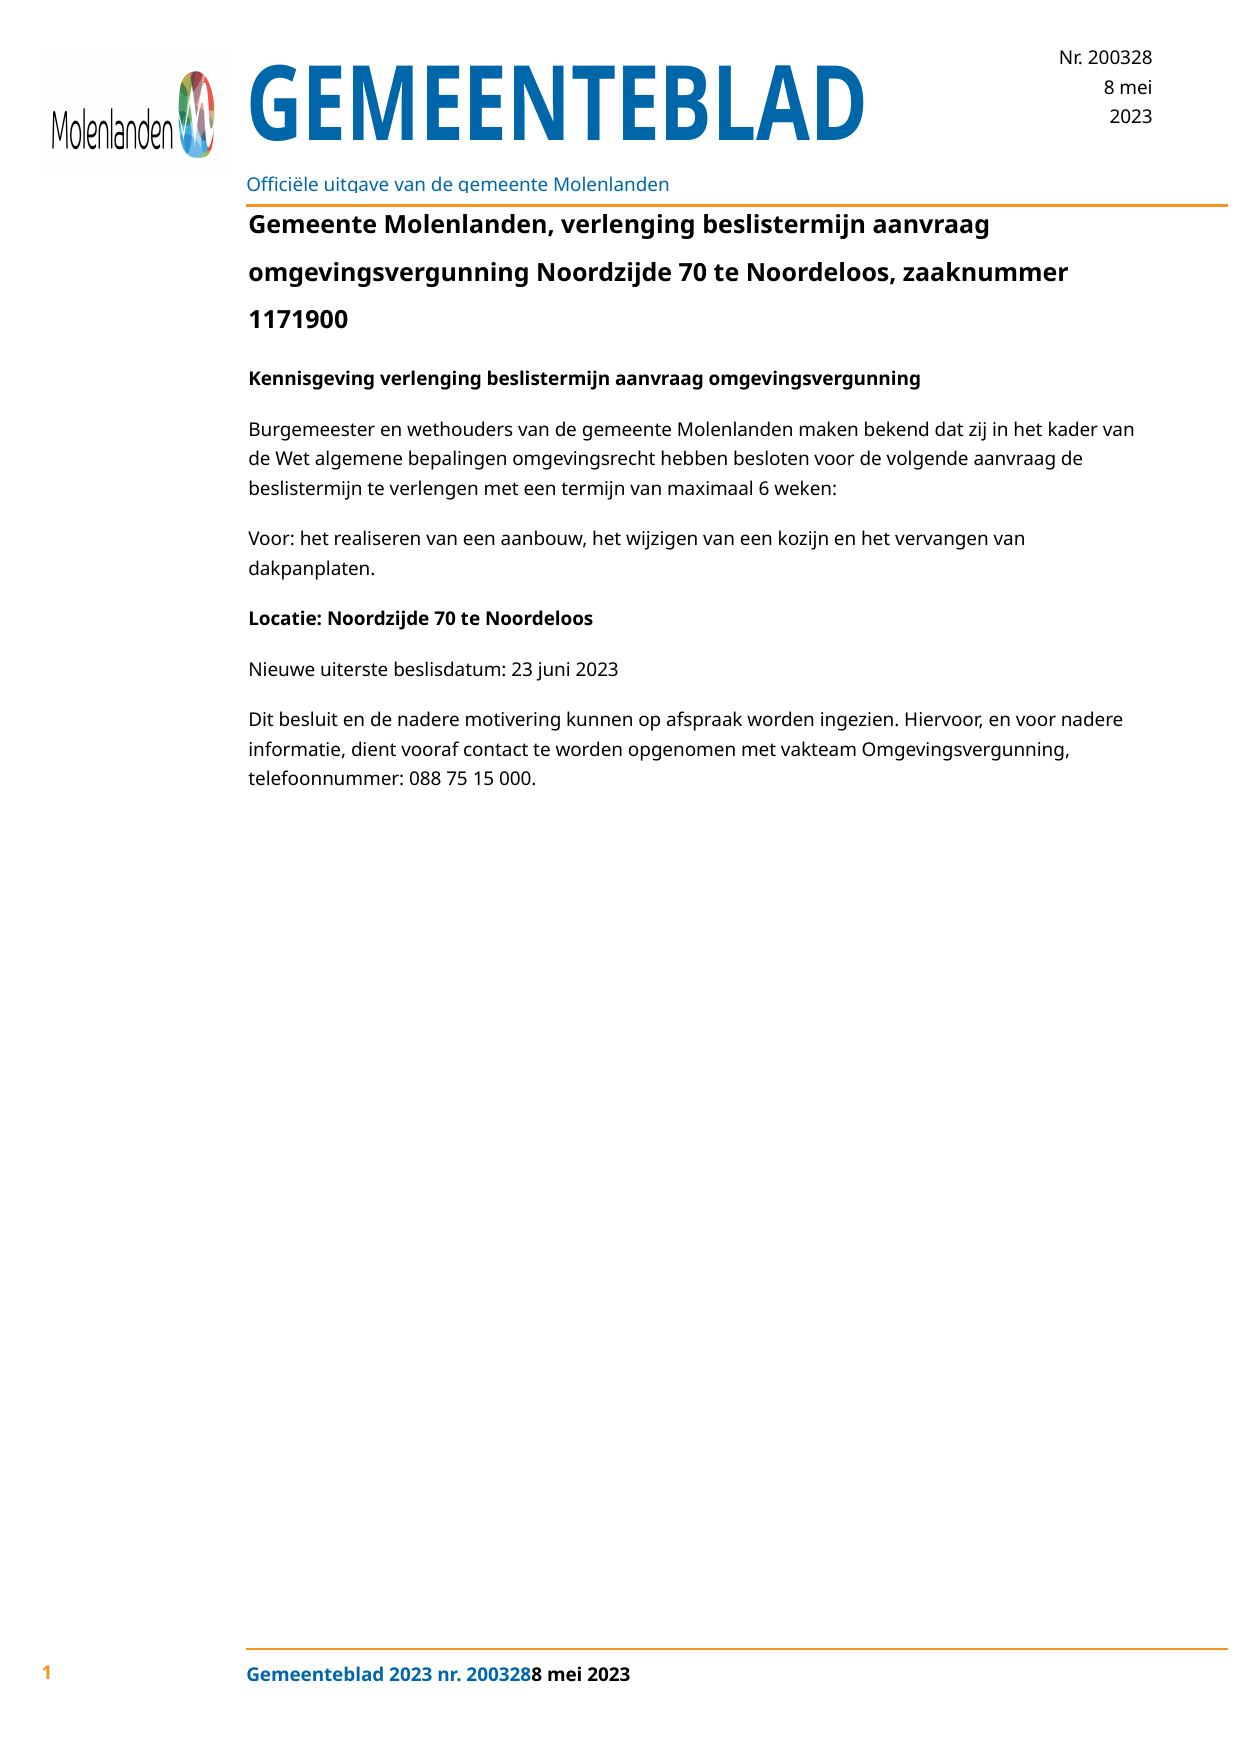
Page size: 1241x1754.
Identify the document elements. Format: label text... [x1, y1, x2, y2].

text Voor: het realiseren van een aanbouw, het wijzigen van een kozijn en het vervangen van dakpanplaten. [248, 526, 1152, 581]
text Dit besluit en de nadere motivering kunnen op afspraak worden ingezien. Hiervoor, en voor nadere informatie, dient vooraf contact te worden opgenomen met vakteam Omgevingsvergunning, telefoonnummer: 088 75 15 000. [248, 706, 1152, 791]
text Locatie: Noordzijde 70 te Noordeloos [248, 606, 1152, 631]
text Nieuwe uiterste beslisdatum: 23 juni 2023 [248, 656, 1152, 682]
picture [41, 47, 231, 172]
text Kennisgeving verlenging beslistermijn aanvraag omgevingsvergunning [248, 366, 1152, 391]
text Gemeente Molenlanden, verlenging beslistermijn aanvraag omgevingsvergunning Noordzijde 70 te Noordeloos, zaaknummer 1171900 [248, 207, 1152, 336]
text Burgemeester en wethouders van de gemeente Molenlanden maken bekend dat zij in het kader van de Wet algemene bepalingen omgevingsrecht hebben besloten voor de volgende aanvraag de beslistermijn te verlengen met een termijn van maximaal 6 weken: [248, 416, 1152, 501]
